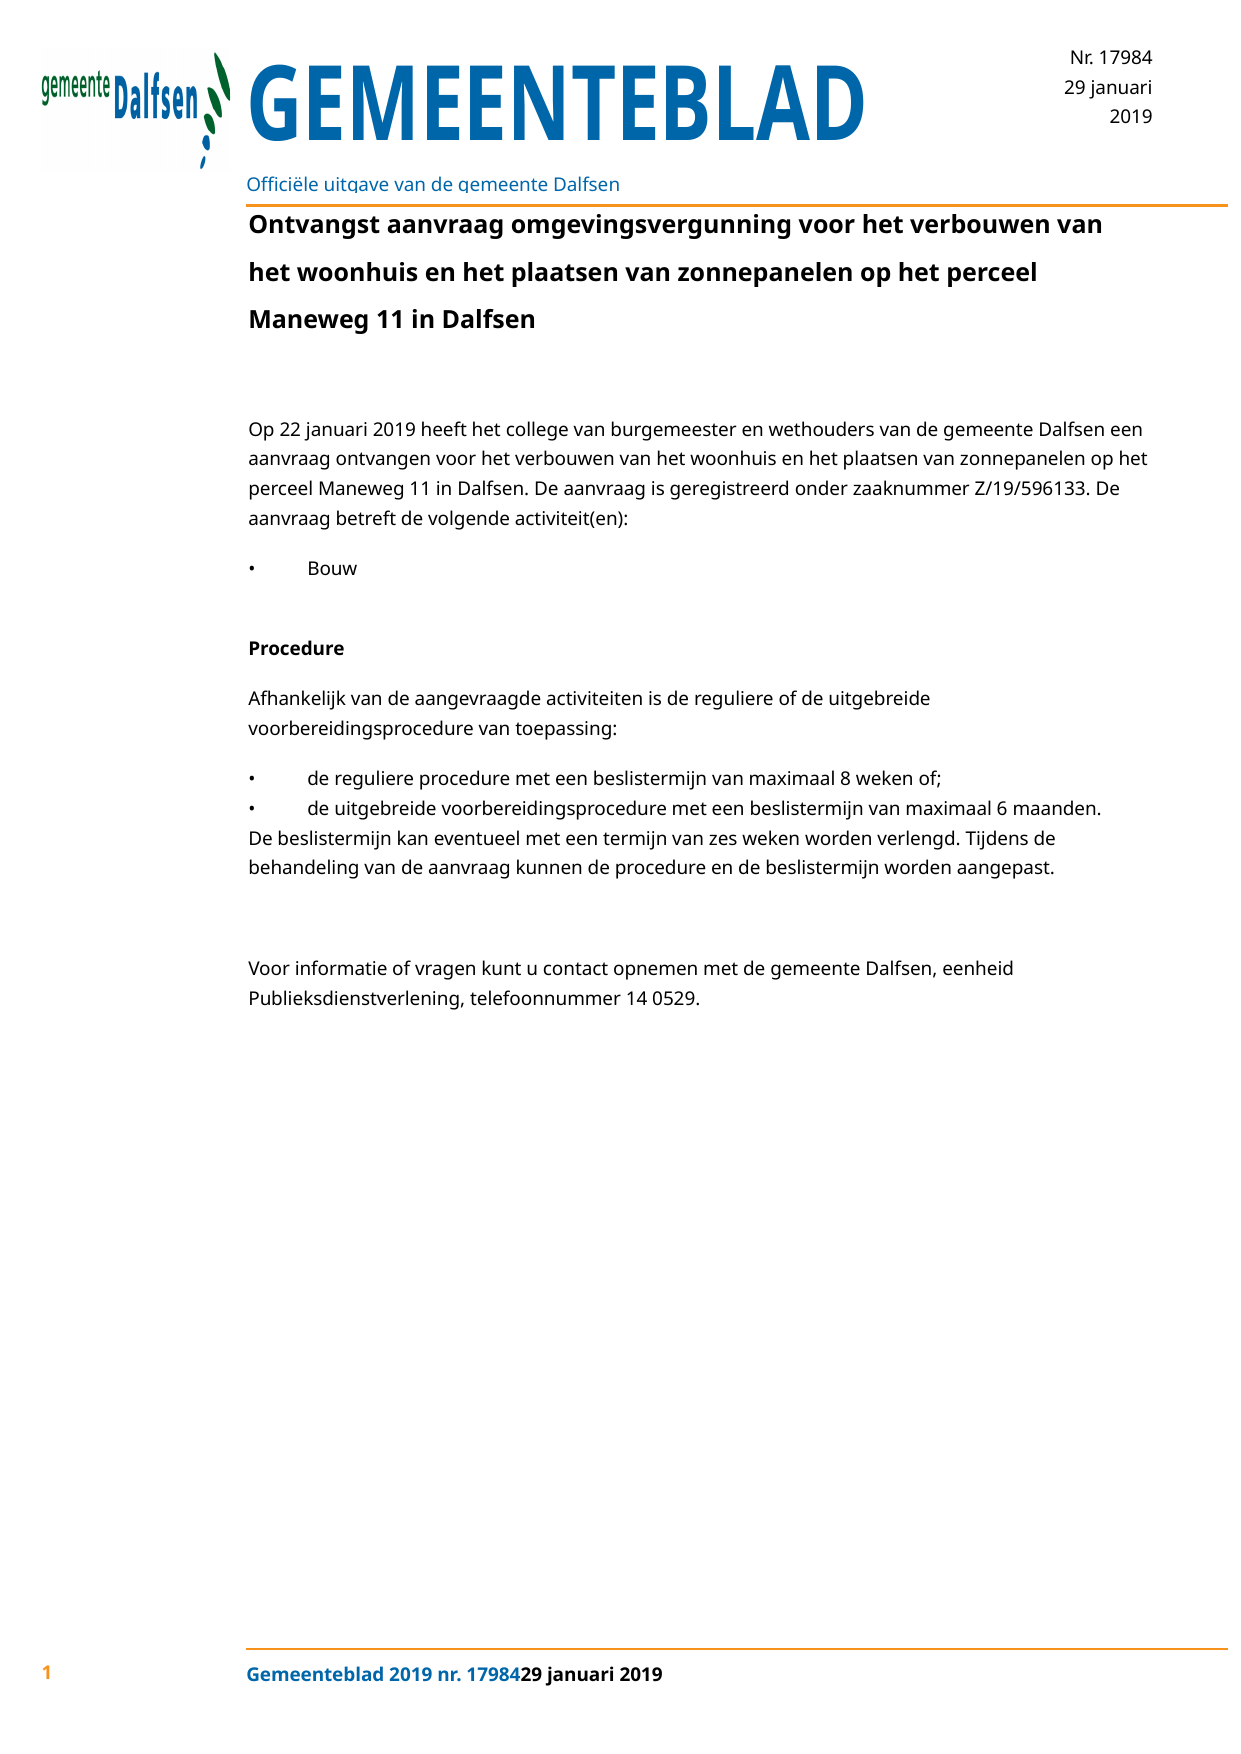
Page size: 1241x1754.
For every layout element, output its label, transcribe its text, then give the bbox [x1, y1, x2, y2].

text Procedure [248, 635, 1152, 661]
picture [41, 47, 231, 172]
text Voor informatie of vragen kunt u contact opnemen met de gemeente Dalfsen, eenheid Publieksdienstverlening, telefoonnummer 14 0529. [248, 955, 1152, 1010]
text Afhankelijk van de aangevraagde activiteiten is de reguliere of de uitgebreide voorbereidingsprocedure van toepassing: [248, 686, 1152, 741]
text Op 22 januari 2019 heeft het college van burgemeester en wethouders van de gemeente Dalfsen een aanvraag ontvangen voor het verbouwen van het woonhuis en het plaatsen van zonnepanelen op het perceel Maneweg 11 in Dalfsen. De aanvraag is geregistreerd onder zaaknummer Z/19/596133. De aanvraag betreft de volgende activiteit(en): [248, 416, 1152, 530]
text Ontvangst aanvraag omgevingsvergunning voor het verbouwen van het woonhuis en het plaatsen van zonnepanelen op het perceel Maneweg 11 in Dalfsen [248, 207, 1152, 336]
list de uitgebreide voorbereidingsprocedure met een beslistermijn van maximaal 6 maanden. [248, 795, 1152, 821]
text De beslistermijn kan eventueel met een termijn van zes weken worden verlengd. Tijdens de behandeling van de aanvraag kunnen de procedure en de beslistermijn worden aangepast. [248, 825, 1152, 880]
list Bouw [248, 555, 1152, 581]
list de reguliere procedure met een beslistermijn van maximaal 8 weken of; [248, 766, 1152, 791]
